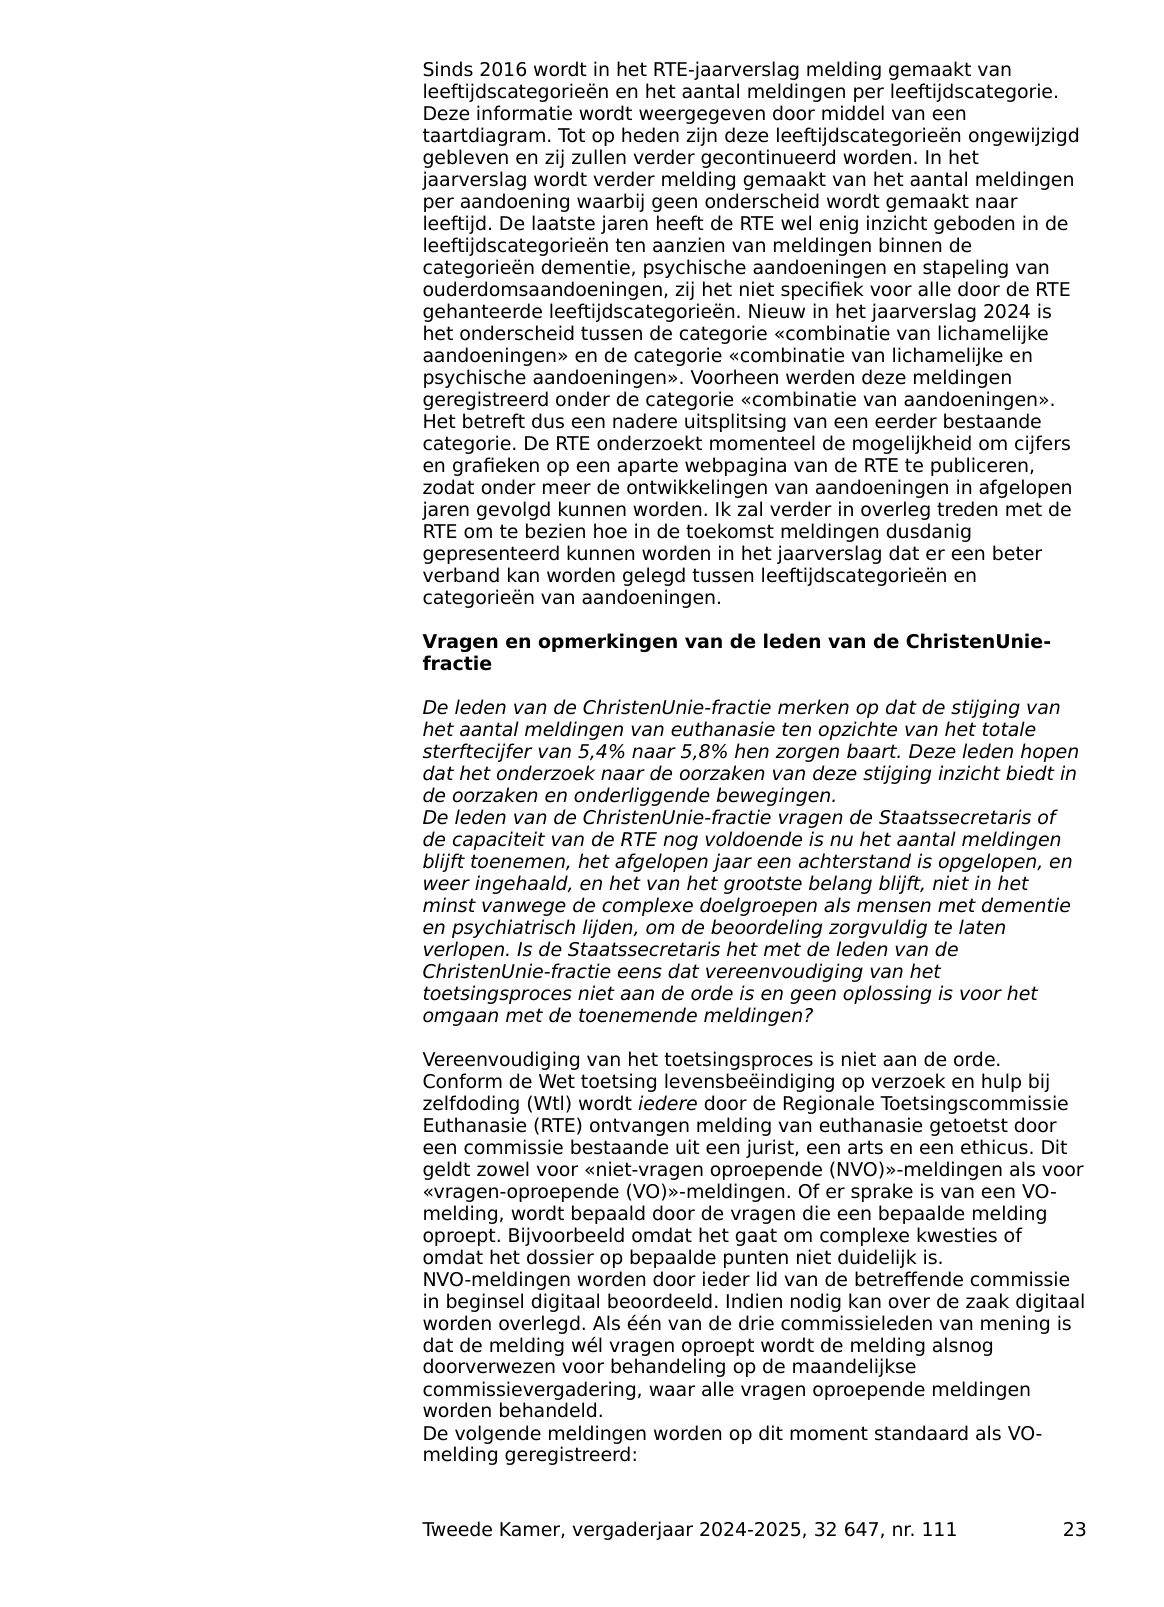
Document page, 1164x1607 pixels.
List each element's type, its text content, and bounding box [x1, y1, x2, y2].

text Sinds 2016 wordt in het RTE-jaarverslag melding gemaakt van leeftijdscategorieën en het aantal meldingen per leeftijdscategorie. Deze informatie wordt weergegeven door middel van een taartdiagram. Tot op heden zijn deze leeftijdscategorieën ongewijzigd gebleven en zij zullen verder gecontinueerd worden. In het jaarverslag wordt verder melding gemaakt van het aantal meldingen per aandoening waarbij geen onderscheid wordt gemaakt naar leeftijd. De laatste jaren heeft de RTE wel enig inzicht geboden in de leeftijdscategorieën ten aanzien van meldingen binnen de categorieën dementie, psychische aandoeningen en stapeling van ouderdomsaandoeningen, zij het niet specifiek voor alle door de RTE gehanteerde leeftijdscategorieën. Nieuw in het jaarverslag 2024 is het onderscheid tussen de categorie «combinatie van lichamelijke aandoeningen» en de categorie «combinatie van lichamelijke en psychische aandoeningen». Voorheen werden deze meldingen geregistreerd onder de categorie «combinatie van aandoeningen». Het betreft dus een nadere uitsplitsing van een eerder bestaande categorie. De RTE onderzoekt momenteel de mogelijkheid om cijfers en grafieken op een aparte webpagina van de RTE te publiceren, zodat onder meer de ontwikkelingen van aandoeningen in afgelopen jaren gevolgd kunnen worden. Ik zal verder in overleg treden met de RTE om te bezien hoe in de toekomst meldingen dusdanig gepresenteerd kunnen worden in het jaarverslag dat er een beter verband kan worden gelegd tussen leeftijdscategorieën en categorieën van aandoeningen. [422, 59, 1087, 608]
text NVO-meldingen worden door ieder lid van de betreffende commissie in beginsel digitaal beoordeeld. Indien nodig kan over de zaak digitaal worden overlegd. Als één van de drie commissieleden van mening is dat de melding wél vragen oproept wordt de melding alsnog doorverwezen voor behandeling op de maandelijkse commissievergadering, waar alle vragen oproepende meldingen worden behandeld. [422, 1268, 1087, 1422]
text Vereenvoudiging van het toetsingsproces is niet aan de orde. Conform de Wet toetsing levensbeëindiging op verzoek en hulp bij zelfdoding (Wtl) wordt iedere door de Regionale Toetsingscommissie Euthanasie (RTE) ontvangen melding van euthanasie getoetst door een commissie bestaande uit een jurist, een arts en een ethicus. Dit geldt zowel voor «niet-vragen oproepende (NVO)»-meldingen als voor «vragen-oproepende (VO)»-meldingen. Of er sprake is van een VO-melding, wordt bepaald door de vragen die een bepaalde melding oproept. Bijvoorbeeld omdat het gaat om complexe kwesties of omdat het dossier op bepaalde punten niet duidelijk is. [422, 1049, 1087, 1268]
text De leden van de ChristenUnie-fractie vragen de Staatssecretaris of de capaciteit van de RTE nog voldoende is nu het aantal meldingen blijft toenemen, het afgelopen jaar een achterstand is opgelopen, en weer ingehaald, en het van het grootste belang blijft, niet in het minst vanwege de complexe doelgroepen als mensen met dementie en psychiatrisch lijden, om de beoordeling zorgvuldig te laten verlopen. Is de Staatssecretaris het met de leden van de ChristenUnie-fractie eens dat vereenvoudiging van het toetsingsproces niet aan de orde is en geen oplossing is voor het omgaan met de toenemende meldingen? [422, 807, 1087, 1027]
subtitle Vragen en opmerkingen van de leden van de ChristenUnie-fractie [422, 631, 1087, 675]
text De leden van de ChristenUnie-fractie merken op dat de stijging van het aantal meldingen van euthanasie ten opzichte van het totale sterftecijfer van 5,4% naar 5,8% hen zorgen baart. Deze leden hopen dat het onderzoek naar de oorzaken van deze stijging inzicht biedt in de oorzaken en onderliggende bewegingen. [422, 697, 1087, 807]
text De volgende meldingen worden op dit moment standaard als VO-melding geregistreerd: [422, 1422, 1087, 1466]
